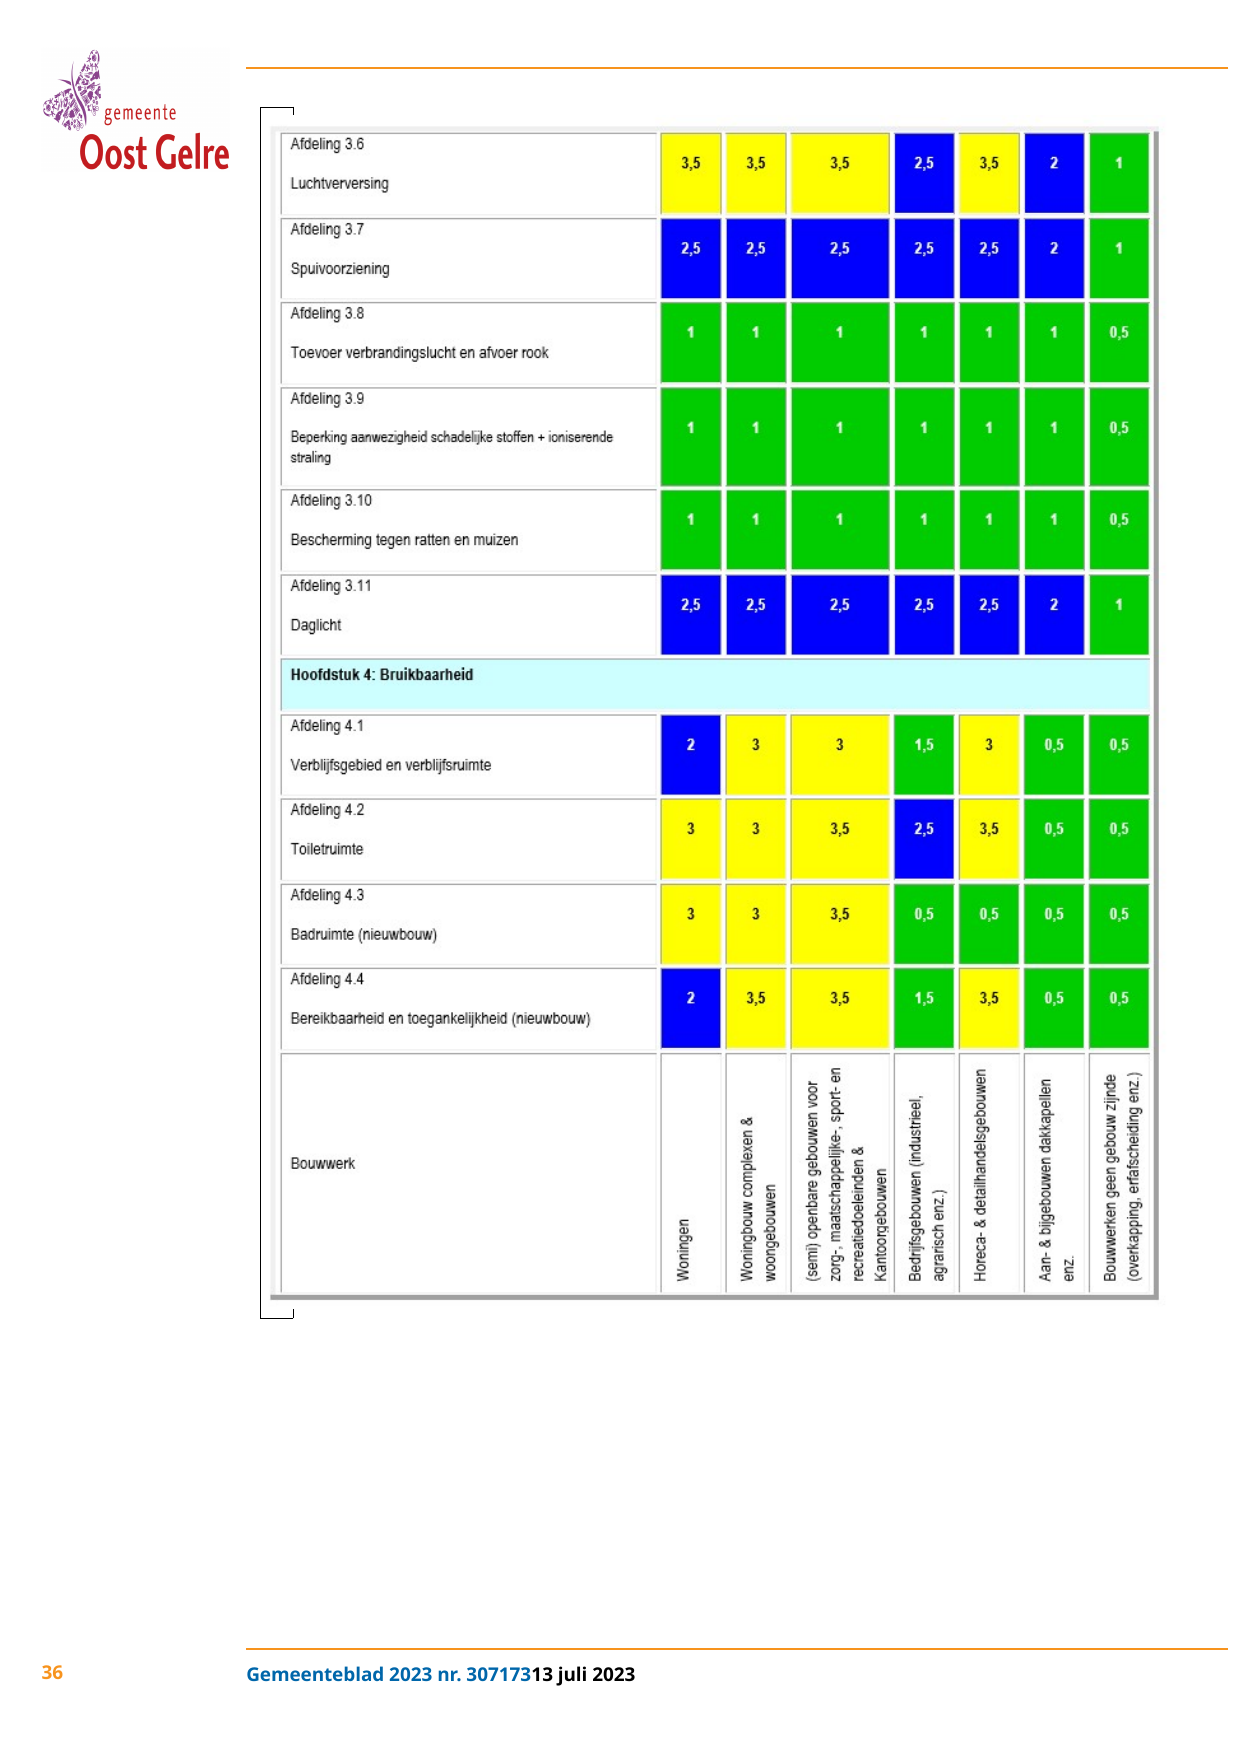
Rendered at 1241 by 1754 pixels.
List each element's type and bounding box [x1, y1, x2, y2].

picture [268, 115, 1173, 1309]
picture [41, 47, 231, 172]
